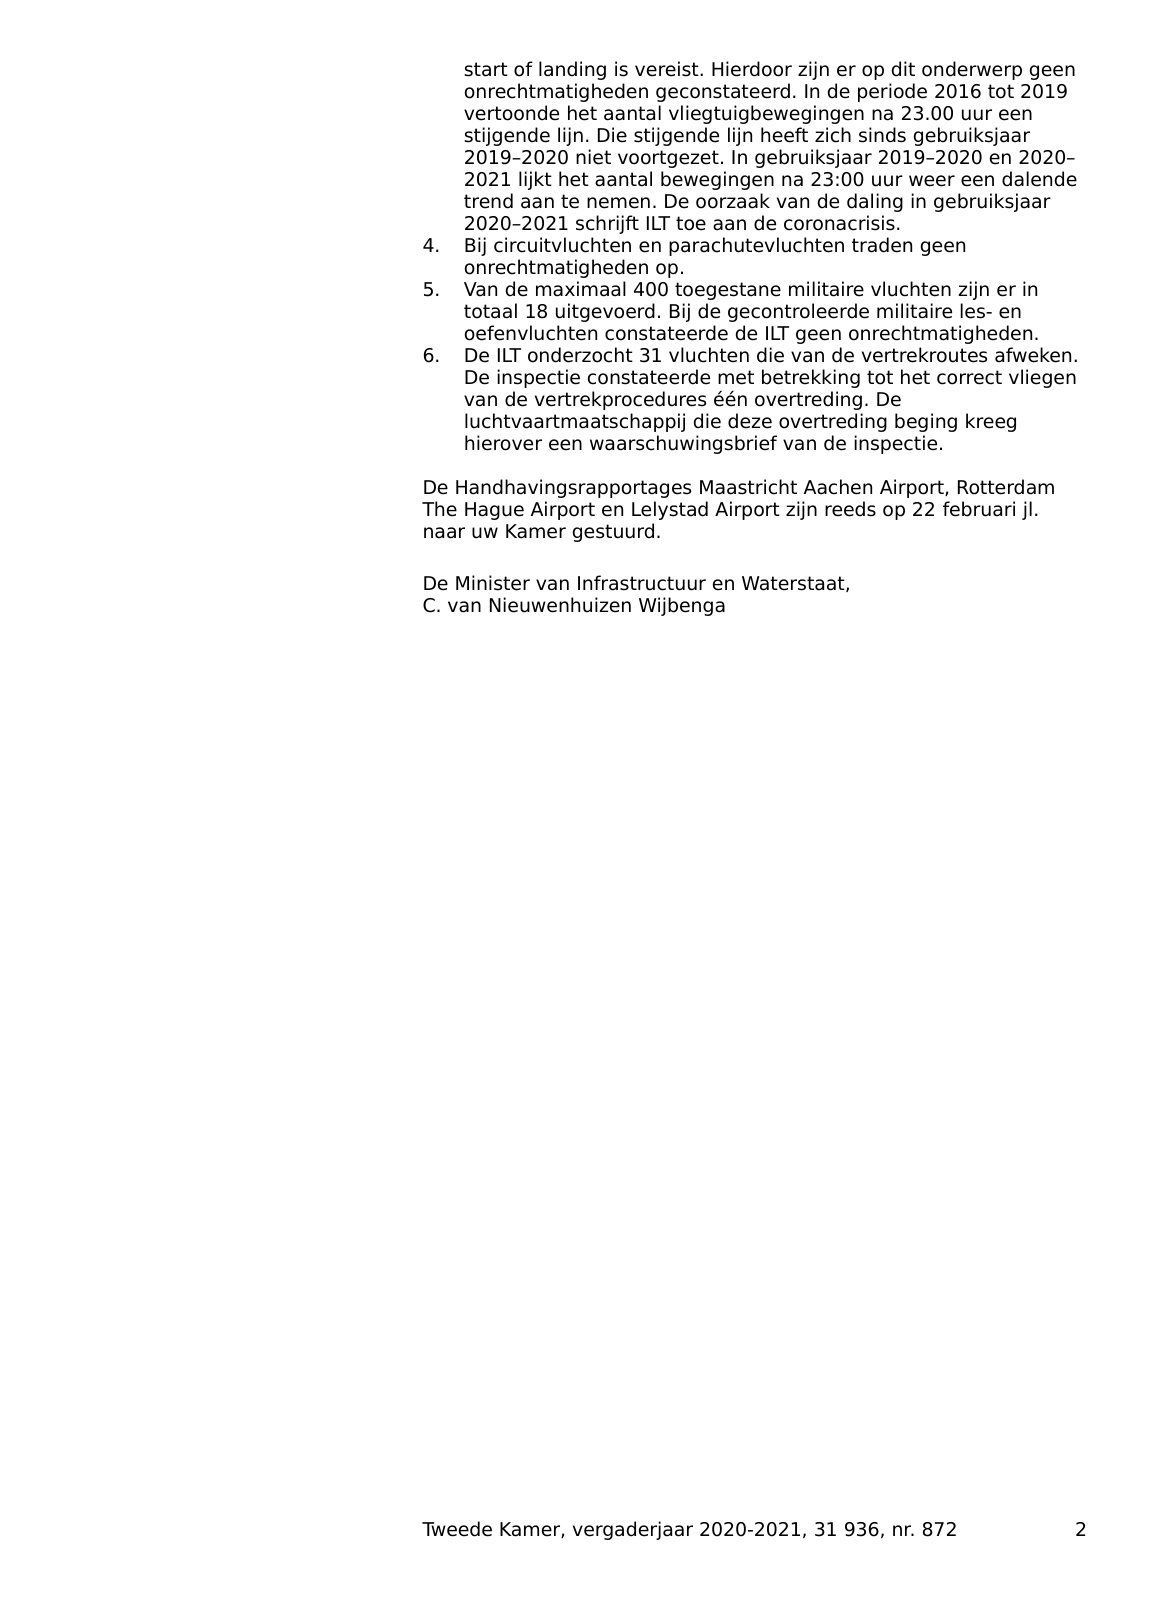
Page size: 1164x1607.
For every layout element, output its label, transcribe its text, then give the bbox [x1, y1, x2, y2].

text 4. Bij circuitvluchten en parachutevluchten traden geen onrechtmatigheden op. [422, 235, 1087, 279]
text De Handhavingsrapportages Maastricht Aachen Airport, Rotterdam The Hague Airport en Lelystad Airport zijn reeds op 22 februari jl. naar uw Kamer gestuurd. [422, 477, 1087, 543]
text De Minister van Infrastructuur en Waterstaat, C. van Nieuwenhuizen Wijbenga [422, 573, 1087, 617]
text start of landing is vereist. Hierdoor zijn er op dit onderwerp geen onrechtmatigheden geconstateerd. In de periode 2016 tot 2019 vertoonde het aantal vliegtuigbewegingen na 23.00 uur een stijgende lijn. Die stijgende lijn heeft zich sinds gebruiksjaar 2019–2020 niet voortgezet. In gebruiksjaar 2019–2020 en 2020–2021 lijkt het aantal bewegingen na 23:00 uur weer een dalende trend aan te nemen. De oorzaak van de daling in gebruiksjaar 2020–2021 schrijft ILT toe aan de coronacrisis. [422, 59, 1087, 235]
text 6. De ILT onderzocht 31 vluchten die van de vertrekroutes afweken. De inspectie constateerde met betrekking tot het correct vliegen van de vertrekprocedures één overtreding. De luchtvaartmaatschappij die deze overtreding beging kreeg hierover een waarschuwingsbrief van de inspectie. [422, 345, 1087, 455]
text 5. Van de maximaal 400 toegestane militaire vluchten zijn er in totaal 18 uitgevoerd. Bij de gecontroleerde militaire les- en oefenvluchten constateerde de ILT geen onrechtmatigheden. [422, 279, 1087, 345]
